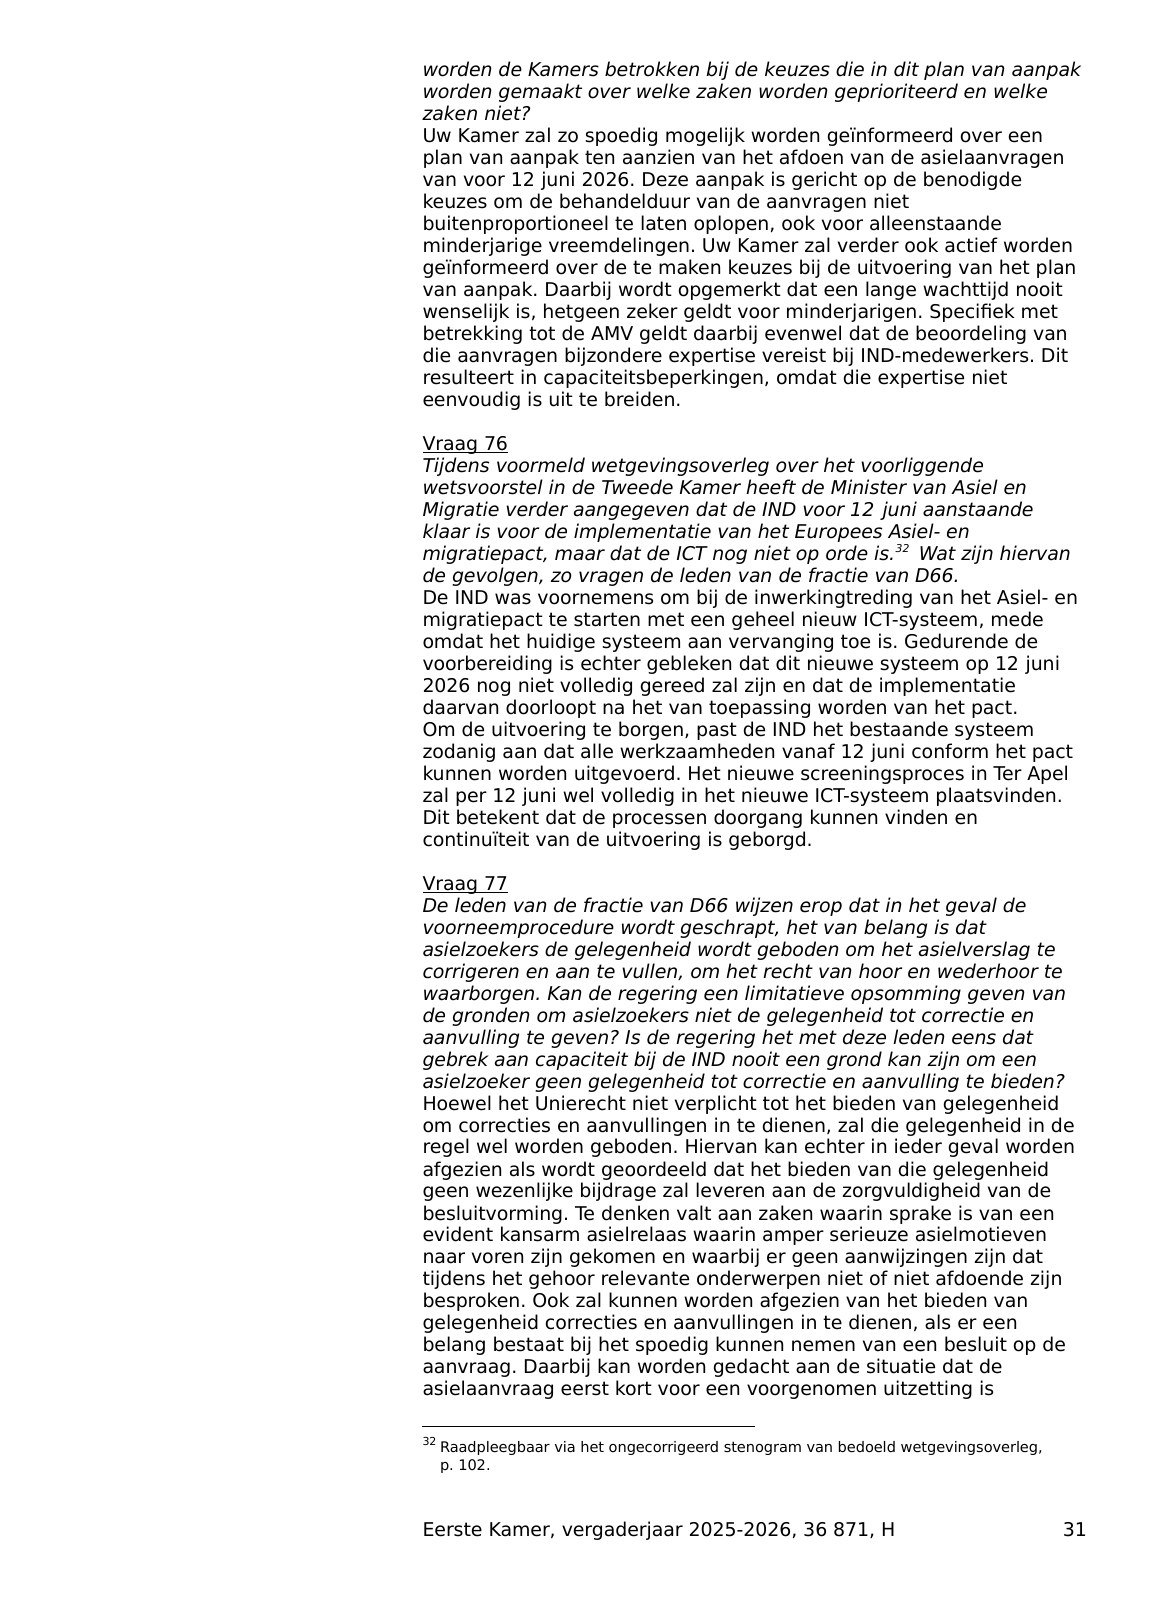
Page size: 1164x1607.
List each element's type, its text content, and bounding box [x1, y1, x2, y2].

text Hoewel het Unierecht niet verplicht tot het bieden van gelegenheid om correcties en aanvullingen in te dienen, zal die gelegenheid in de regel wel worden geboden. Hiervan kan echter in ieder geval worden afgezien als wordt geoordeeld dat het bieden van die gelegenheid geen wezenlijke bijdrage zal leveren aan de zorgvuldigheid van de besluitvorming. Te denken valt aan zaken waarin sprake is van een evident kansarm asielrelaas waarin amper serieuze asielmotieven naar voren zijn gekomen en waarbij er geen aanwijzingen zijn dat tijdens het gehoor relevante onderwerpen niet of niet afdoende zijn besproken. Ook zal kunnen worden afgezien van het bieden van gelegenheid correcties en aanvullingen in te dienen, als er een belang bestaat bij het spoedig kunnen nemen van een besluit op de aanvraag. Daarbij kan worden gedacht aan de situatie dat de asielaanvraag eerst kort voor een voorgenomen uitzetting is [422, 1092, 1087, 1400]
text Uw Kamer zal zo spoedig mogelijk worden geïnformeerd over een plan van aanpak ten aanzien van het afdoen van de asielaanvragen van voor 12 juni 2026. Deze aanpak is gericht op de benodigde keuzes om de behandelduur van de aanvragen niet buitenproportioneel te laten oplopen, ook voor alleenstaande minderjarige vreemdelingen. Uw Kamer zal verder ook actief worden geïnformeerd over de te maken keuzes bij de uitvoering van het plan van aanpak. Daarbij wordt opgemerkt dat een lange wachttijd nooit wenselijk is, hetgeen zeker geldt voor minderjarigen. Specifiek met betrekking tot de AMV geldt daarbij evenwel dat de beoordeling van die aanvragen bijzondere expertise vereist bij IND-medewerkers. Dit resulteert in capaciteitsbeperkingen, omdat die expertise niet eenvoudig is uit te breiden. [422, 125, 1087, 411]
text Vraag 77 [422, 873, 1087, 895]
text Tijdens voormeld wetgevingsoverleg over het voorliggende wetsvoorstel in de Tweede Kamer heeft de Minister van Asiel en Migratie verder aangegeven dat de IND voor 12 juni aanstaande klaar is voor de implementatie van het Europees Asiel- en migratiepact, maar dat de ICT nog niet op orde is. Wat zijn hiervan de gevolgen, zo vragen de leden van de fractie van D66. [422, 455, 1087, 587]
text Raadpleegbaar via het ongecorrigeerd stenogram van bedoeld wetgevingsoverleg, p. 102. [422, 1435, 1087, 1474]
text Om de uitvoering te borgen, past de IND het bestaande systeem zodanig aan dat alle werkzaamheden vanaf 12 juni conform het pact kunnen worden uitgevoerd. Het nieuwe screeningsproces in Ter Apel zal per 12 juni wel volledig in het nieuwe ICT-systeem plaatsvinden. Dit betekent dat de processen doorgang kunnen vinden en continuïteit van de uitvoering is geborgd. [422, 719, 1087, 851]
text worden de Kamers betrokken bij de keuzes die in dit plan van aanpak worden gemaakt over welke zaken worden geprioriteerd en welke zaken niet? [422, 59, 1087, 125]
text De leden van de fractie van D66 wijzen erop dat in het geval de voorneemprocedure wordt geschrapt, het van belang is dat asielzoekers de gelegenheid wordt geboden om het asielverslag te corrigeren en aan te vullen, om het recht van hoor en wederhoor te waarborgen. Kan de regering een limitatieve opsomming geven van de gronden om asielzoekers niet de gelegenheid tot correctie en aanvulling te geven? Is de regering het met deze leden eens dat gebrek aan capaciteit bij de IND nooit een grond kan zijn om een asielzoeker geen gelegenheid tot correctie en aanvulling te bieden? [422, 895, 1087, 1092]
text Vraag 76 [422, 433, 1087, 455]
text De IND was voornemens om bij de inwerkingtreding van het Asiel- en migratiepact te starten met een geheel nieuw ICT-systeem, mede omdat het huidige systeem aan vervanging toe is. Gedurende de voorbereiding is echter gebleken dat dit nieuwe systeem op 12 juni 2026 nog niet volledig gereed zal zijn en dat de implementatie daarvan doorloopt na het van toepassing worden van het pact. [422, 587, 1087, 719]
